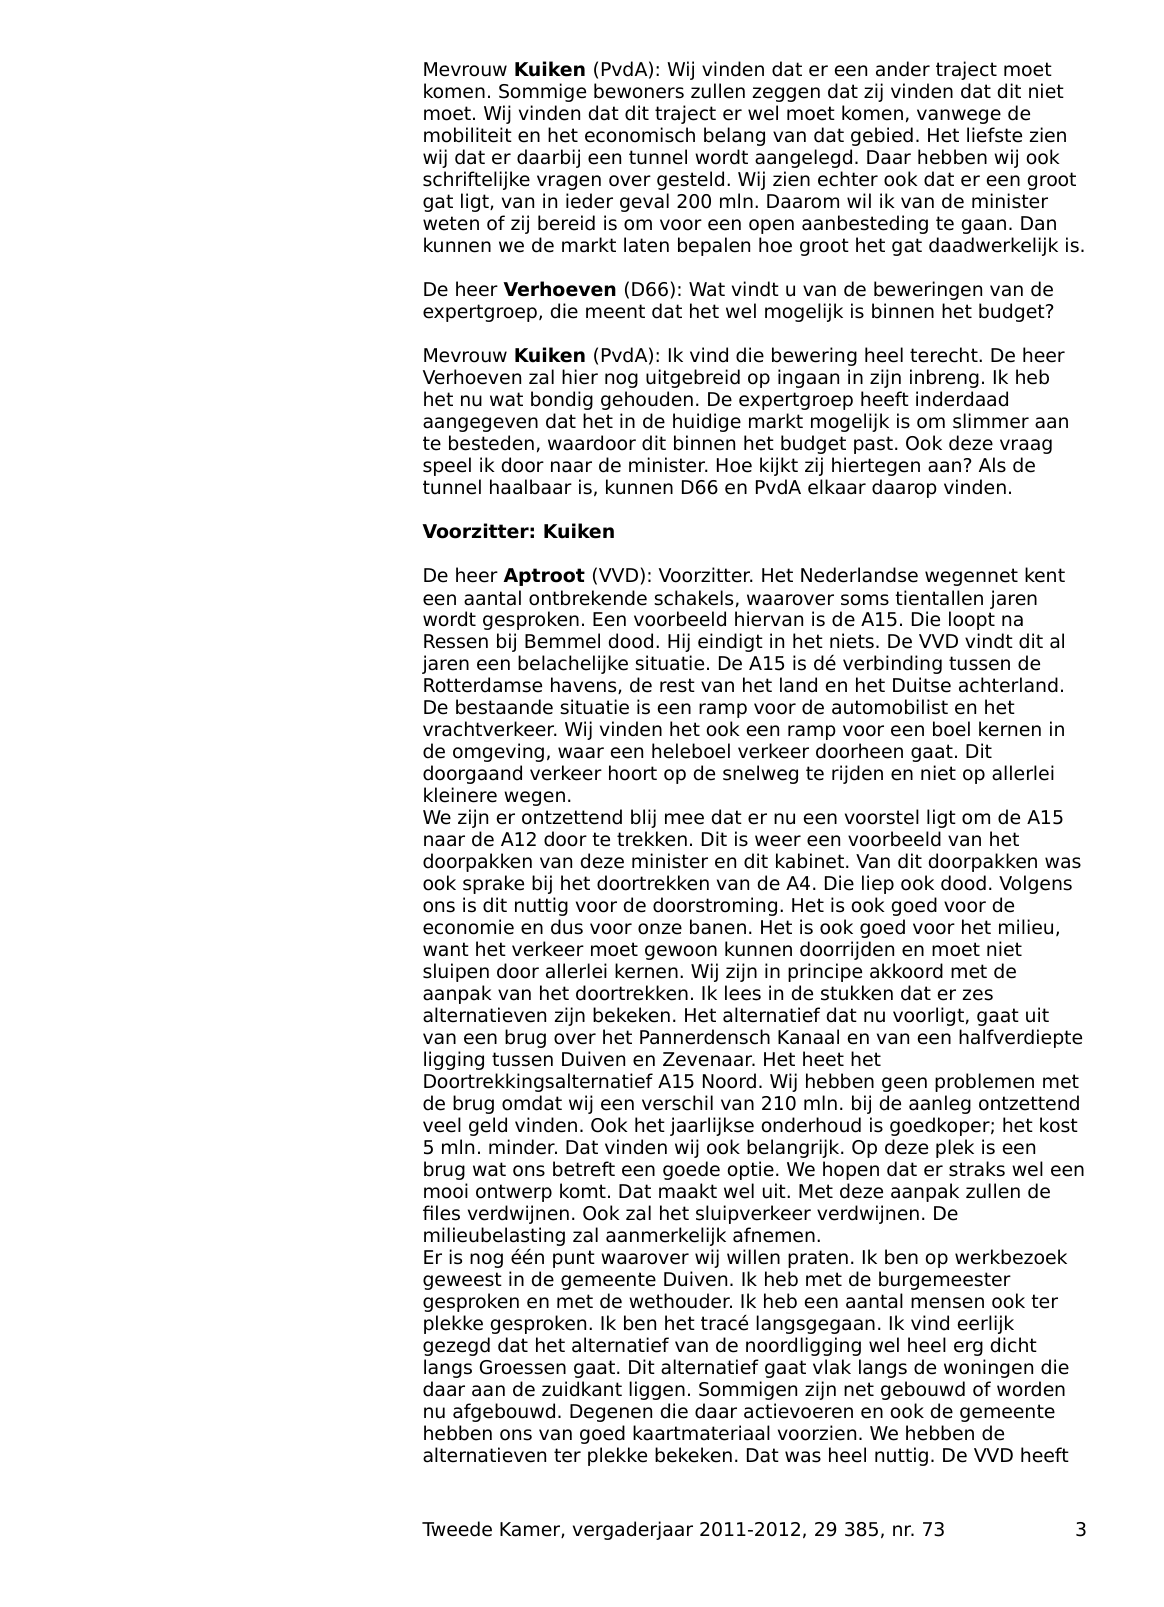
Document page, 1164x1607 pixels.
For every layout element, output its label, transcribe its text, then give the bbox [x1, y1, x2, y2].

text De heer Verhoeven (D66): Wat vindt u van de beweringen van de expertgroep, die meent dat het wel mogelijk is binnen het budget? [422, 279, 1087, 323]
subtitle Voorzitter: Kuiken [422, 521, 1087, 543]
text De heer Aptroot (VVD): Voorzitter. Het Nederlandse wegennet kent een aantal ontbrekende schakels, waarover soms tientallen jaren wordt gesproken. Een voorbeeld hiervan is de A15. Die loopt na Ressen bij Bemmel dood. Hij eindigt in het niets. De VVD vindt dit al jaren een belachelijke situatie. De A15 is dé verbinding tussen de Rotterdamse havens, de rest van het land en het Duitse achterland. De bestaande situatie is een ramp voor de automobilist en het vrachtverkeer. Wij vinden het ook een ramp voor een boel kernen in de omgeving, waar een heleboel verkeer doorheen gaat. Dit doorgaand verkeer hoort op de snelweg te rijden en niet op allerlei kleinere wegen. [422, 565, 1087, 807]
text Mevrouw Kuiken (PvdA): Ik vind die bewering heel terecht. De heer Verhoeven zal hier nog uitgebreid op ingaan in zijn inbreng. Ik heb het nu wat bondig gehouden. De expertgroep heeft inderdaad aangegeven dat het in de huidige markt mogelijk is om slimmer aan te besteden, waardoor dit binnen het budget past. Ook deze vraag speel ik door naar de minister. Hoe kijkt zij hiertegen aan? Als de tunnel haalbaar is, kunnen D66 en PvdA elkaar daarop vinden. [422, 345, 1087, 499]
text We zijn er ontzettend blij mee dat er nu een voorstel ligt om de A15 naar de A12 door te trekken. Dit is weer een voorbeeld van het doorpakken van deze minister en dit kabinet. Van dit doorpakken was ook sprake bij het doortrekken van de A4. Die liep ook dood. Volgens ons is dit nuttig voor de doorstroming. Het is ook goed voor de economie en dus voor onze banen. Het is ook goed voor het milieu, want het verkeer moet gewoon kunnen doorrijden en moet niet sluipen door allerlei kernen. Wij zijn in principe akkoord met de aanpak van het doortrekken. Ik lees in de stukken dat er zes alternatieven zijn bekeken. Het alternatief dat nu voorligt, gaat uit van een brug over het Pannerdensch Kanaal en van een halfverdiepte ligging tussen Duiven en Zevenaar. Het heet het Doortrekkingsalternatief A15 Noord. Wij hebben geen problemen met de brug omdat wij een verschil van 210 mln. bij de aanleg ontzettend veel geld vinden. Ook het jaarlijkse onderhoud is goedkoper; het kost 5 mln. minder. Dat vinden wij ook belangrijk. Op deze plek is een brug wat ons betreft een goede optie. We hopen dat er straks wel een mooi ontwerp komt. Dat maakt wel uit. Met deze aanpak zullen de files verdwijnen. Ook zal het sluipverkeer verdwijnen. De milieubelasting zal aanmerkelijk afnemen. [422, 807, 1087, 1247]
text Er is nog één punt waarover wij willen praten. Ik ben op werkbezoek geweest in de gemeente Duiven. Ik heb met de burgemeester gesproken en met de wethouder. Ik heb een aantal mensen ook ter plekke gesproken. Ik ben het tracé langsgegaan. Ik vind eerlijk gezegd dat het alternatief van de noordligging wel heel erg dicht langs Groessen gaat. Dit alternatief gaat vlak langs de woningen die daar aan de zuidkant liggen. Sommigen zijn net gebouwd of worden nu afgebouwd. Degenen die daar actievoeren en ook de gemeente hebben ons van goed kaartmateriaal voorzien. We hebben de alternatieven ter plekke bekeken. Dat was heel nuttig. De VVD heeft [422, 1247, 1087, 1467]
text Mevrouw Kuiken (PvdA): Wij vinden dat er een ander traject moet komen. Sommige bewoners zullen zeggen dat zij vinden dat dit niet moet. Wij vinden dat dit traject er wel moet komen, vanwege de mobiliteit en het economisch belang van dat gebied. Het liefste zien wij dat er daarbij een tunnel wordt aangelegd. Daar hebben wij ook schriftelijke vragen over gesteld. Wij zien echter ook dat er een groot gat ligt, van in ieder geval 200 mln. Daarom wil ik van de minister weten of zij bereid is om voor een open aanbesteding te gaan. Dan kunnen we de markt laten bepalen hoe groot het gat daadwerkelijk is. [422, 59, 1087, 257]
